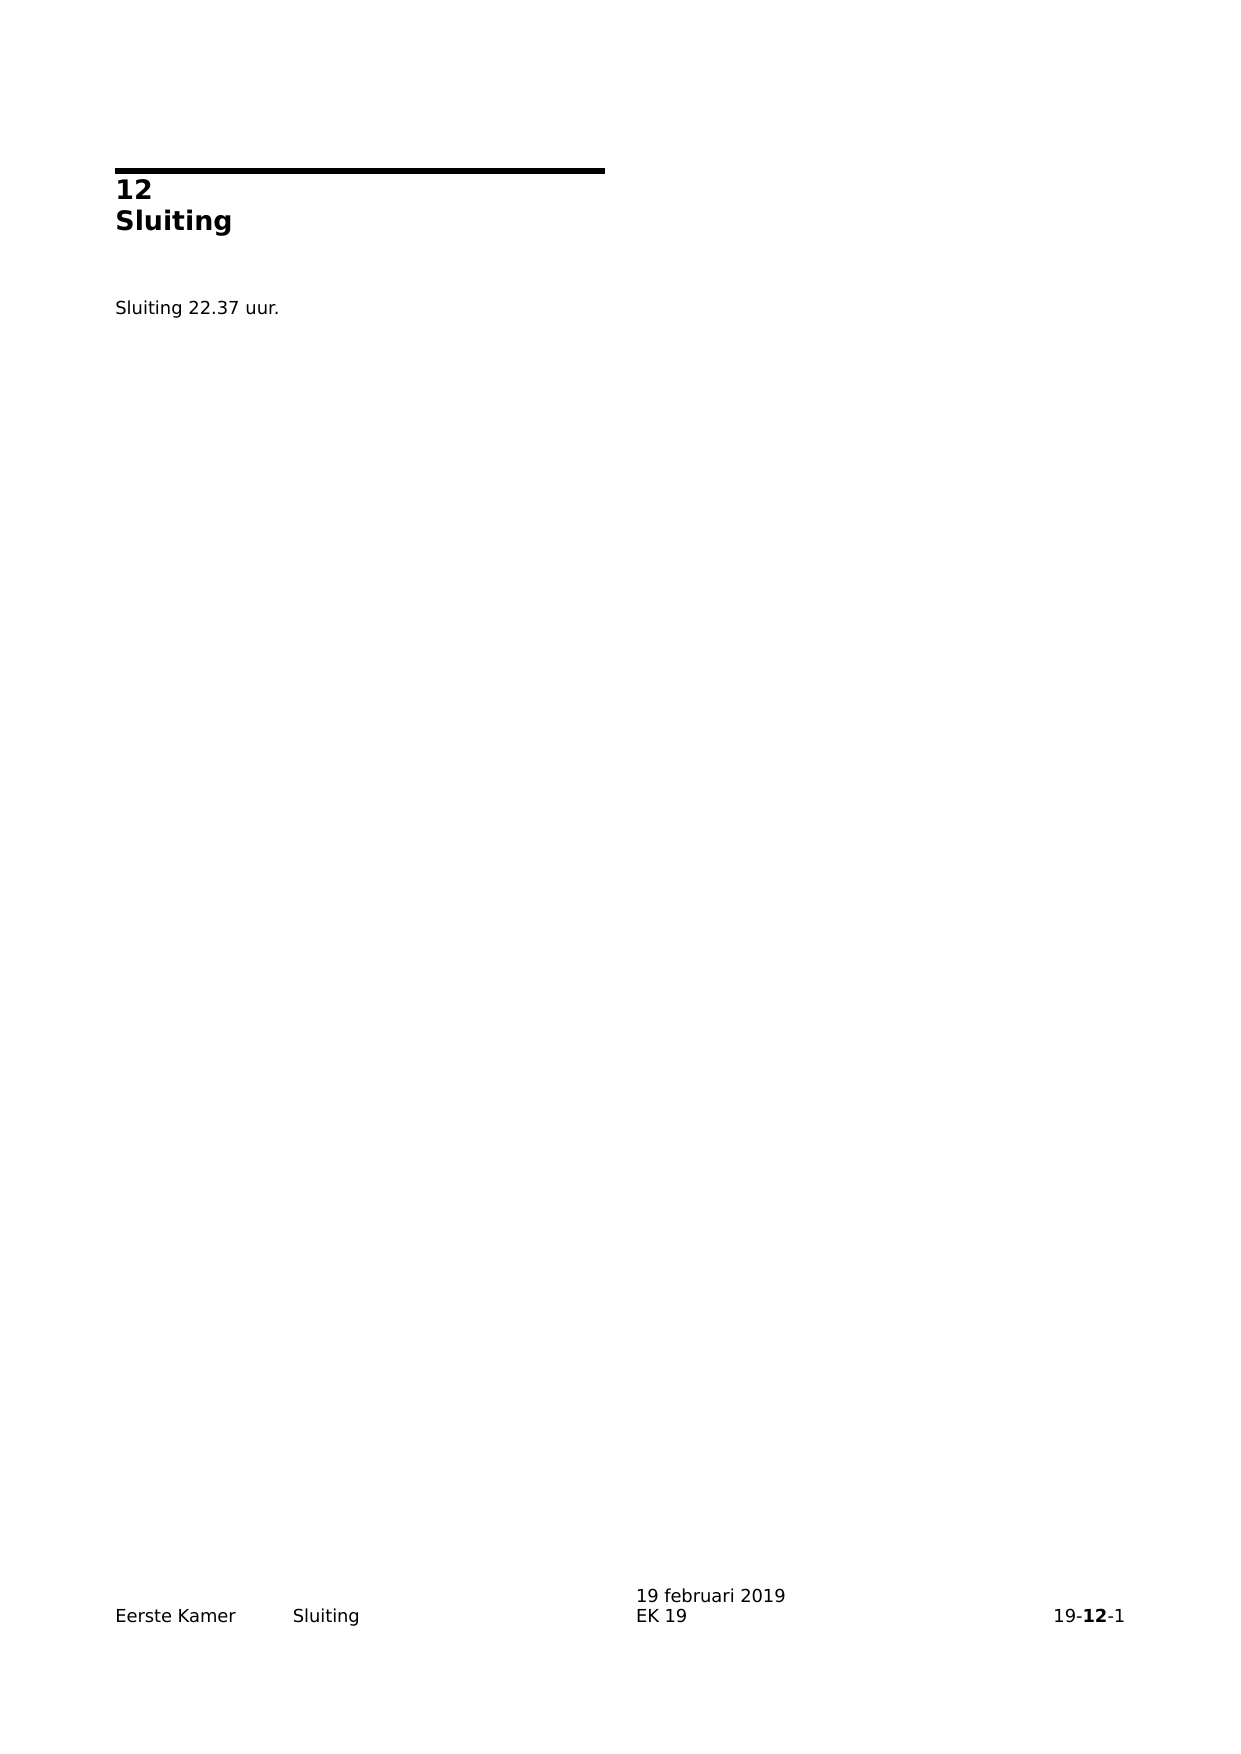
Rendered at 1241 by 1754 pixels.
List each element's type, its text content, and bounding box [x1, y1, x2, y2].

text Sluiting 22.37 uur. [115, 298, 605, 318]
title 12 Sluiting [115, 174, 605, 237]
